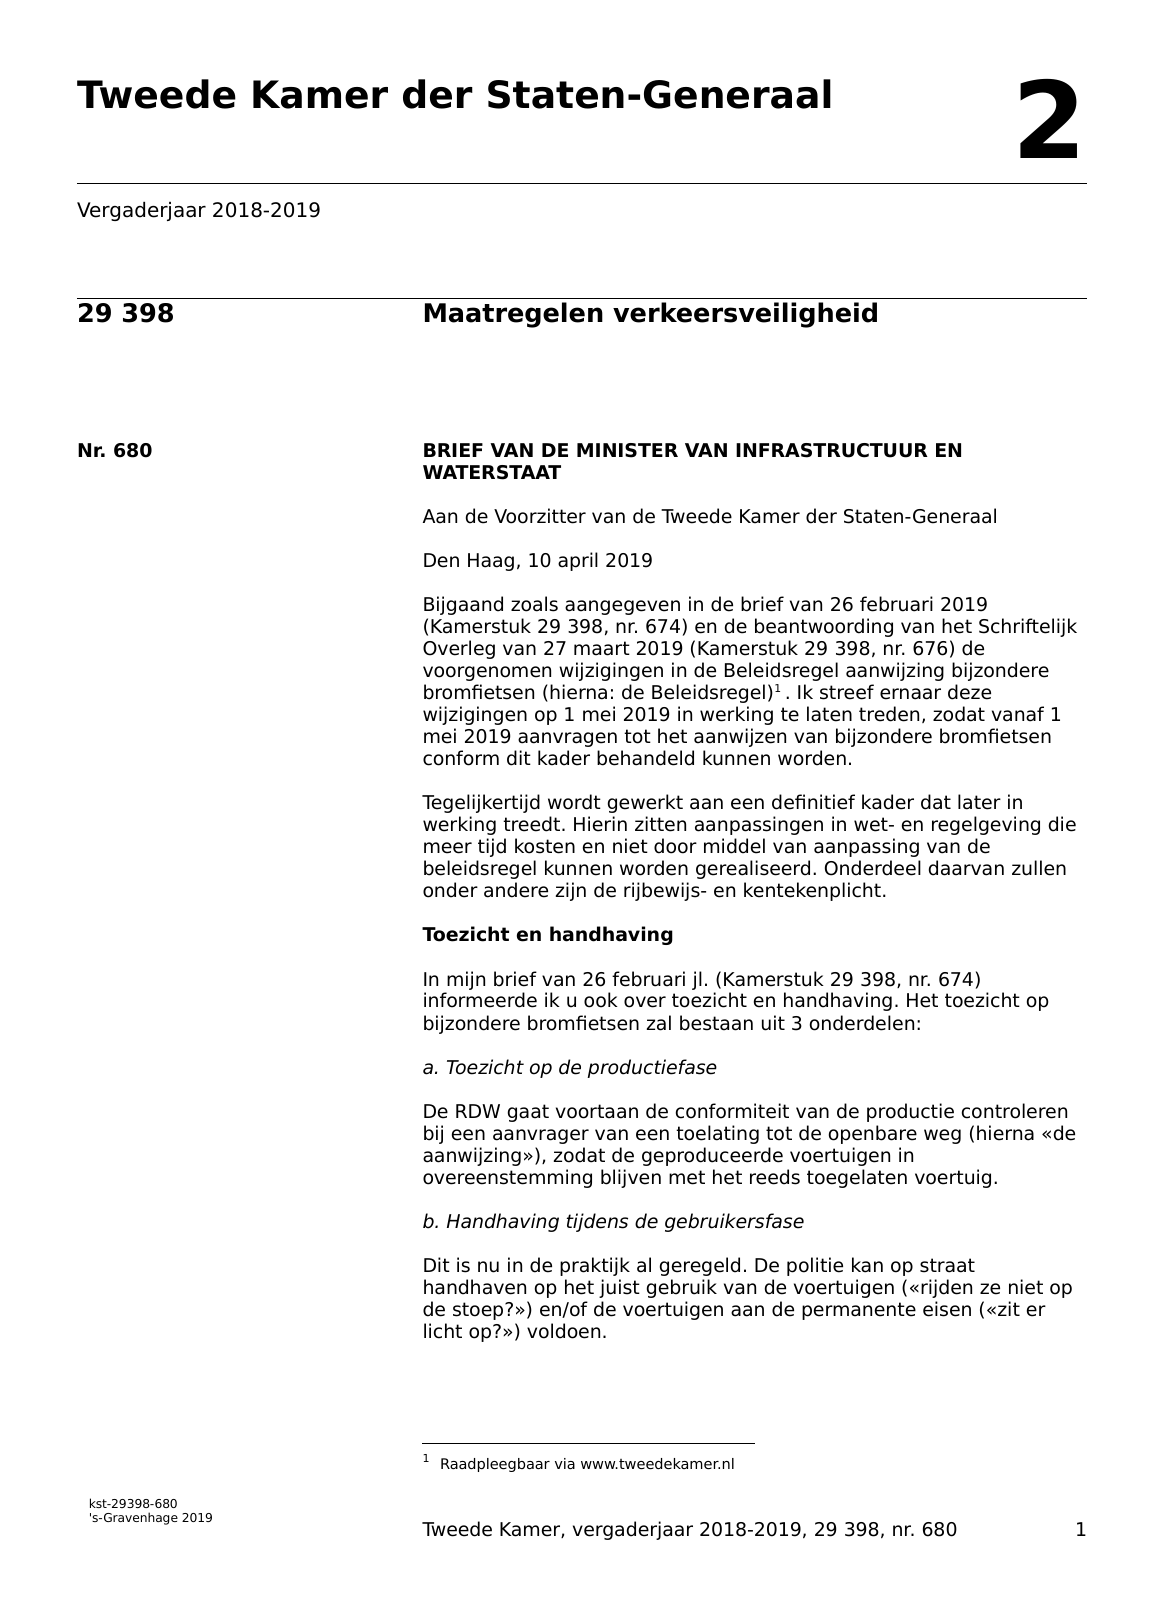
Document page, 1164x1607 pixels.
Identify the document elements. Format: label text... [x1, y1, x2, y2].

subtitle a. Toezicht op de productiefase [422, 1057, 1087, 1078]
text De RDW gaat voortaan de conformiteit van de productie controleren bij een aanvrager van een toelating tot de openbare weg (hierna «de aanwijzing»), zodat de geproduceerde voertuigen in overeenstemming blijven met het reeds toegelaten voertuig. [422, 1101, 1087, 1189]
subtitle 29 398 Maatregelen verkeersveiligheid [77, 299, 1087, 329]
text Raadpleegbaar via www.tweedekamer.nl [422, 1452, 1087, 1474]
subtitle Toezicht en handhaving [422, 924, 1087, 946]
text Den Haag, 10 april 2019 [422, 550, 1087, 572]
subtitle Nr. 680 BRIEF VAN DE MINISTER VAN INFRASTRUCTUUR EN WATERSTAAT [77, 440, 1087, 484]
text 's-Gravenhage 2019 [88, 1511, 323, 1525]
text Dit is nu in de praktijk al geregeld. De politie kan op straat handhaven op het juist gebruik van de voertuigen («rijden ze niet op de stoep?») en/of de voertuigen aan de permanente eisen («zit er licht op?») voldoen. [422, 1255, 1087, 1343]
subtitle b. Handhaving tijdens de gebruikersfase [422, 1211, 1087, 1233]
table_header 2 [886, 59, 1087, 183]
text Tegelijkertijd wordt gewerkt aan een definitief kader dat later in werking treedt. Hierin zitten aanpassingen in wet- en regelgeving die meer tijd kosten en niet door middel van aanpassing van de beleidsregel kunnen worden gerealiseerd. Onderdeel daarvan zullen onder andere zijn de rijbewijs- en kentekenplicht. [422, 792, 1087, 902]
table_header Tweede Kamer der Staten-Generaal [77, 59, 886, 183]
text kst-29398-680 [88, 1497, 323, 1511]
text Aan de Voorzitter van de Tweede Kamer der Staten-Generaal [422, 506, 1087, 528]
table_cell Vergaderjaar 2018-2019 [77, 184, 1087, 298]
text Bijgaand zoals aangegeven in de brief van 26 februari 2019 (Kamerstuk 29 398, nr. 674) en de beantwoording van het Schriftelijk Overleg van 27 maart 2019 (Kamerstuk 29 398, nr. 676) de voorgenomen wijzigingen in de Beleidsregel aanwijzing bijzondere bromfietsen (hierna: de Beleidsregel). Ik streef ernaar deze wijzigingen op 1 mei 2019 in werking te laten treden, zodat vanaf 1 mei 2019 aanvragen tot het aanwijzen van bijzondere bromfietsen conform dit kader behandeld kunnen worden. [422, 594, 1087, 770]
text In mijn brief van 26 februari jl. (Kamerstuk 29 398, nr. 674) informeerde ik u ook over toezicht en handhaving. Het toezicht op bijzondere bromfietsen zal bestaan uit 3 onderdelen: [422, 968, 1087, 1034]
